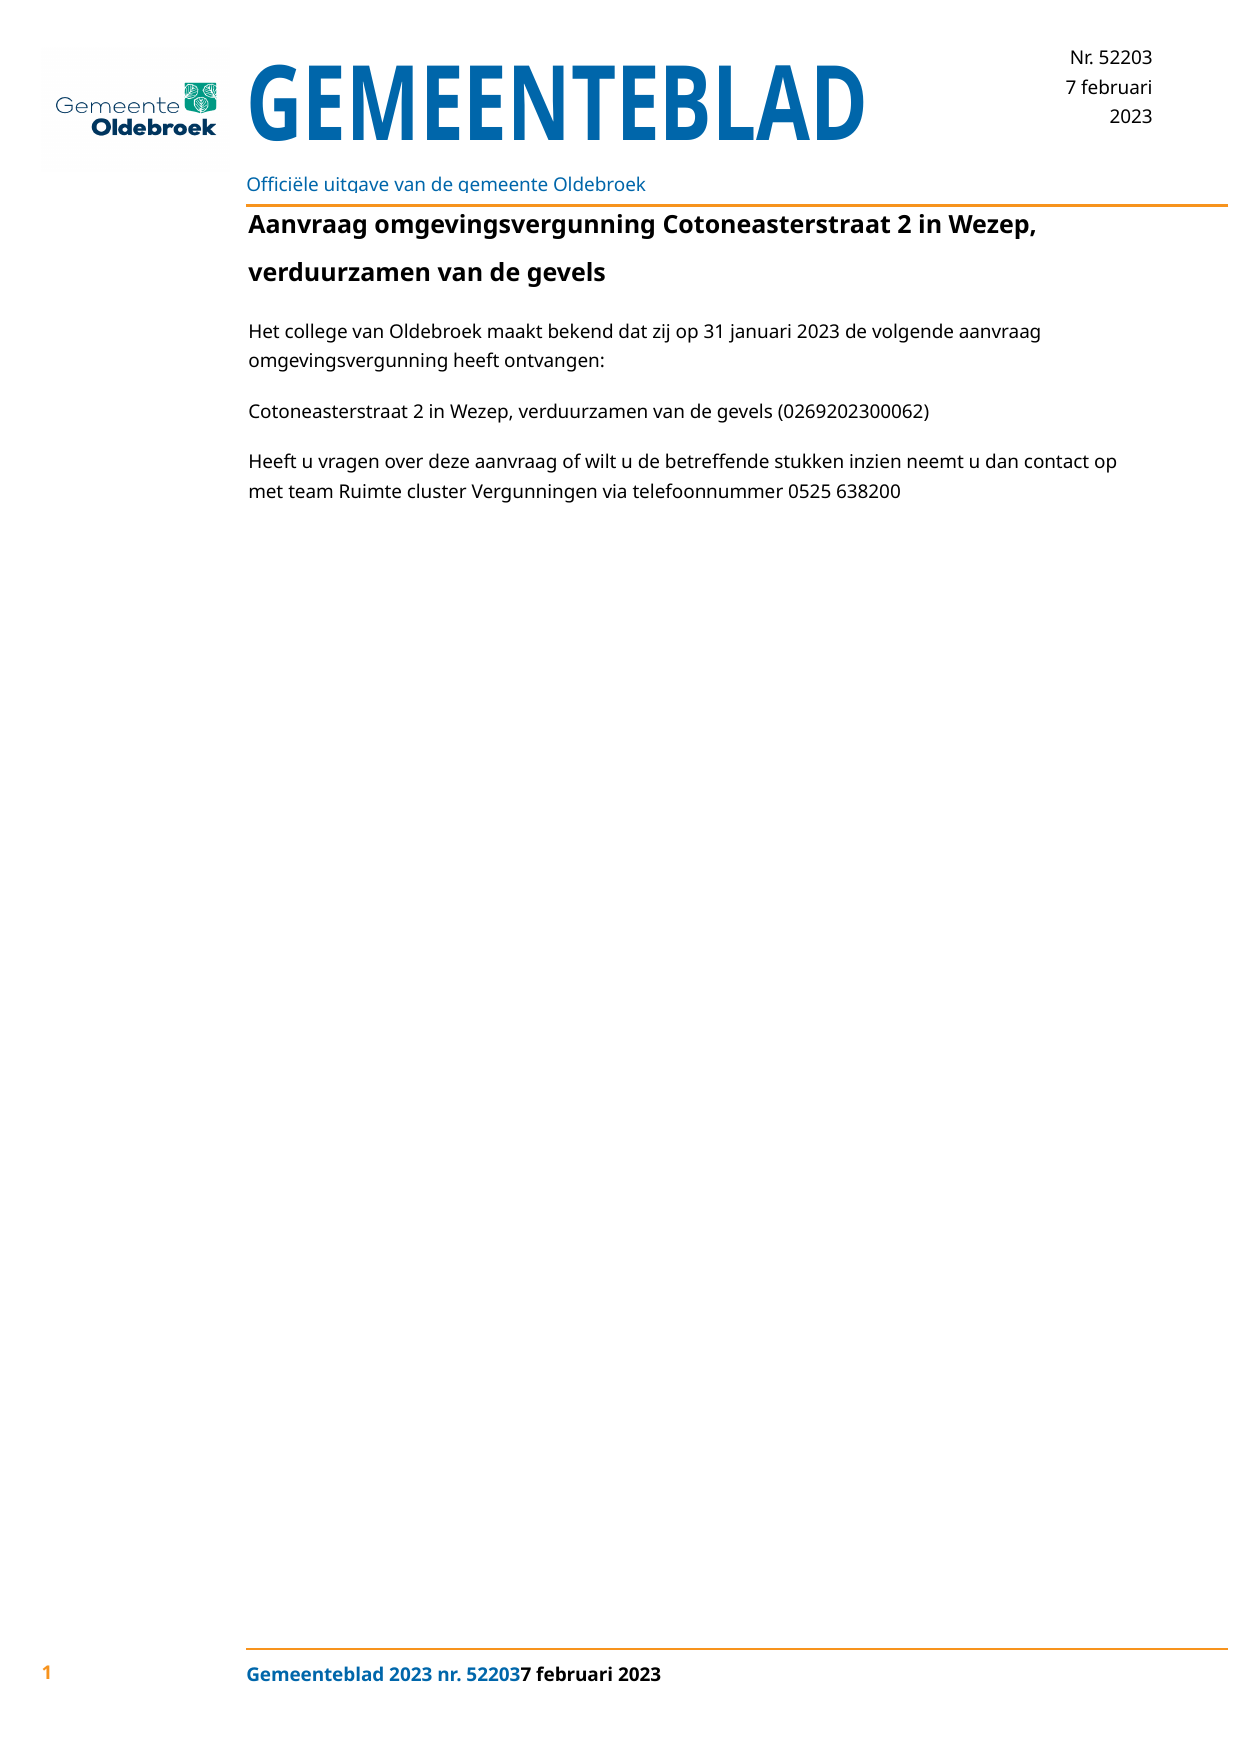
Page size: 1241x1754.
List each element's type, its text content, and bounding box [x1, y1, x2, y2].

text Het college van Oldebroek maakt bekend dat zij op 31 januari 2023 de volgende aanvraag omgevingsvergunning heeft ontvangen: [248, 318, 1152, 373]
text Cotoneasterstraat 2 in Wezep, verduurzamen van de gevels (0269202300062) [248, 398, 1152, 424]
text Aanvraag omgevingsvergunning Cotoneasterstraat 2 in Wezep, verduurzamen van de gevels [248, 207, 1152, 288]
picture [41, 47, 231, 172]
text Heeft u vragen over deze aanvraag of wilt u de betreffende stukken inzien neemt u dan contact op met team Ruimte cluster Vergunningen via telefoonnummer 0525 638200 [248, 448, 1152, 504]
